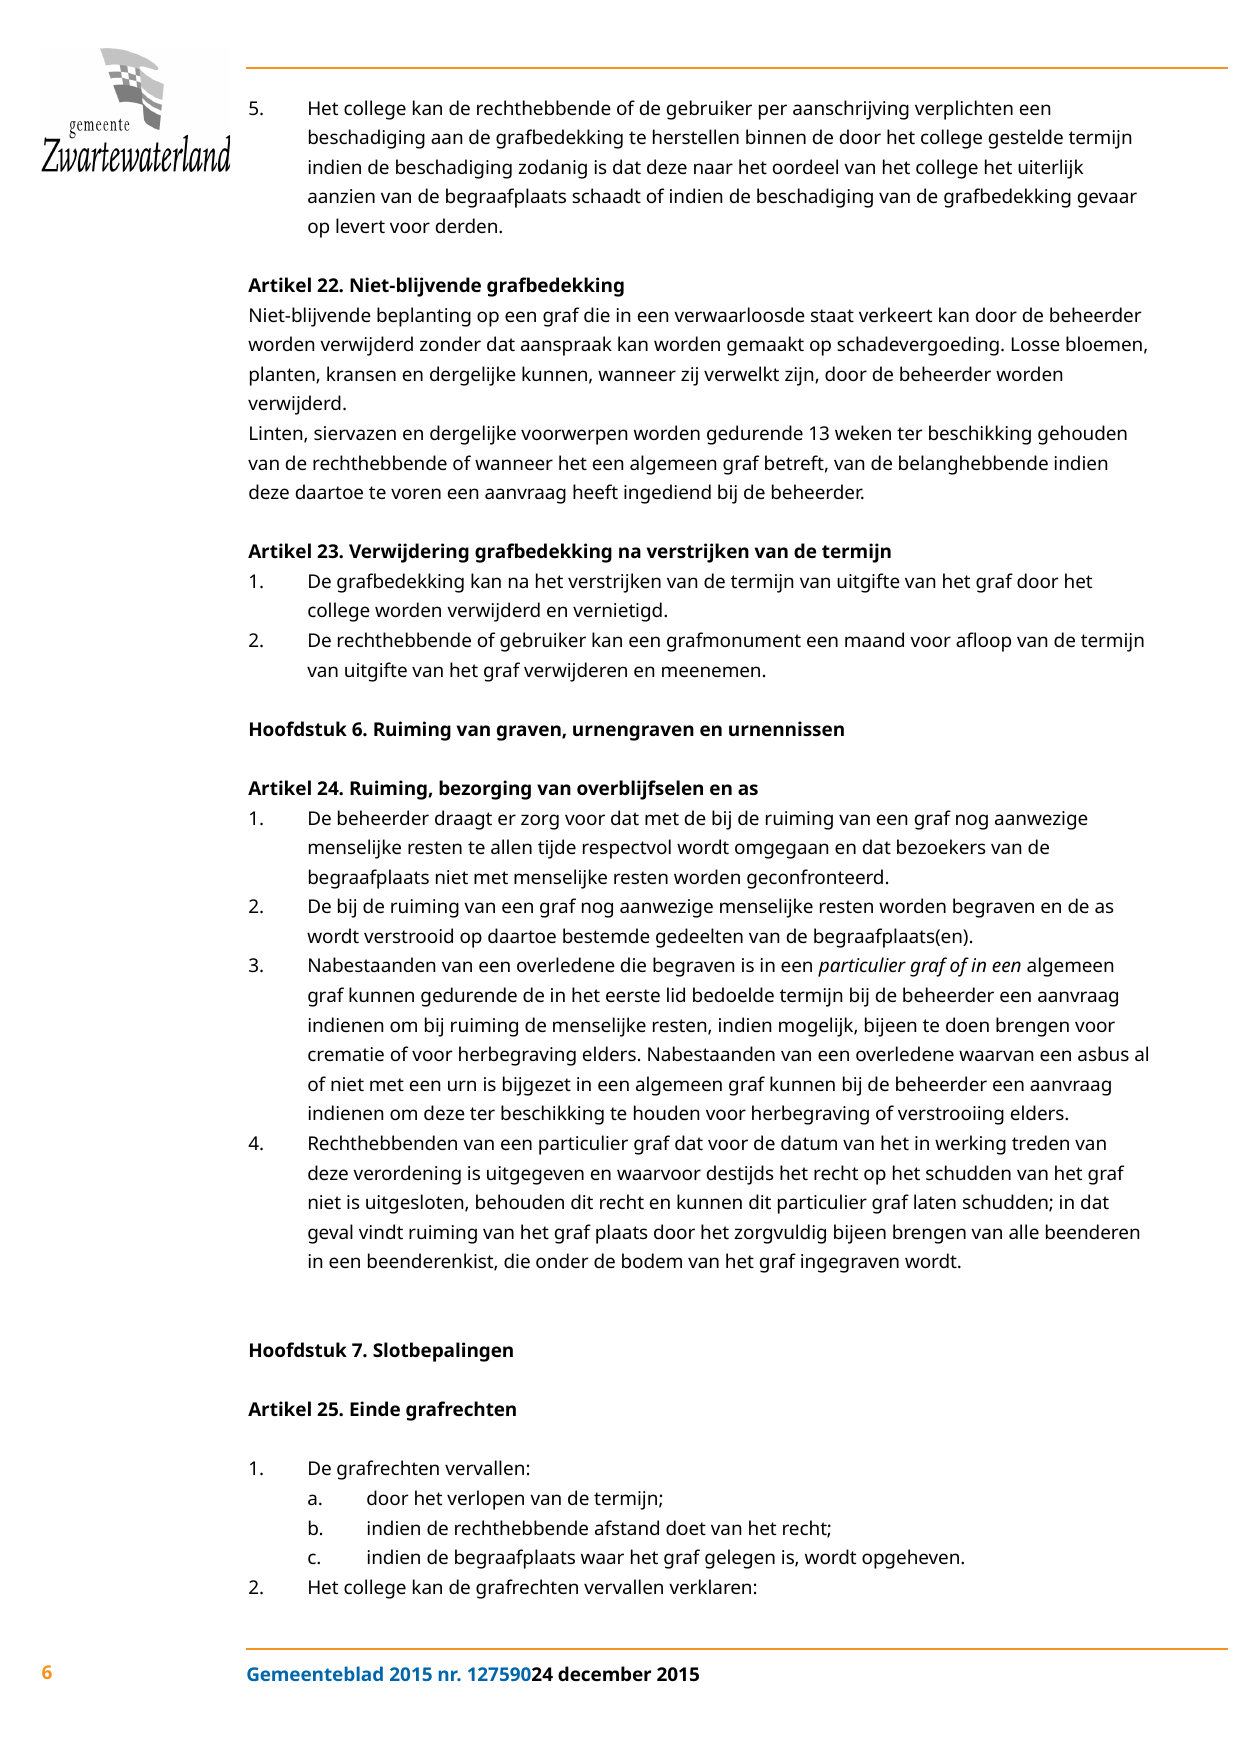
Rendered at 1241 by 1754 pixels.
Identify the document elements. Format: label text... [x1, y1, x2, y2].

list De grafrechten vervallen: [248, 1456, 1152, 1481]
list Rechthebbenden van een particulier graf dat voor de datum van het in werking treden van deze verordening is uitgegeven en waarvoor destijds het recht op het schudden van het graf niet is uitgesloten, behouden dit recht en kunnen dit particulier graf laten schudden; in dat geval vindt ruiming van het graf plaats door het zorgvuldig bijeen brengen van alle beenderen in een beenderenkist, die onder de bodem van het graf ingegraven wordt. [248, 1130, 1152, 1274]
list De grafbedekking kan na het verstrijken van de termijn van uitgifte van het graf door het college worden verwijderd en vernietigd. [248, 568, 1152, 623]
list door het verlopen van de termijn; [307, 1485, 1152, 1511]
list indien de begraafplaats waar het graf gelegen is, wordt opgeheven. [307, 1544, 1152, 1570]
text Niet-blijvende beplanting op een graf die in een verwaarloosde staat verkeert kan door de beheerder worden verwijderd zonder dat aanspraak kan worden gemaakt op schadevergoeding. Losse bloemen, planten, kransen en dergelijke kunnen, wanneer zij verwelkt zijn, door de beheerder worden verwijderd. [248, 302, 1152, 416]
text Artikel 25. Einde grafrechten [248, 1396, 1152, 1422]
list De rechthebbende of gebruiker kan een grafmonument een maand voor afloop van de termijn van uitgifte van het graf verwijderen en meenemen. [248, 627, 1152, 683]
list De bij de ruiming van een graf nog aanwezige menselijke resten worden begraven en de as wordt verstrooid op daartoe bestemde gedeelten van de begraafplaats(en). [248, 893, 1152, 949]
text Artikel 23. Verwijdering grafbedekking na verstrijken van de termijn [248, 538, 1152, 564]
list De beheerder draagt er zorg voor dat met de bij de ruiming van een graf nog aanwezige menselijke resten te allen tijde respectvol wordt omgegaan en dat bezoekers van de begraafplaats niet met menselijke resten worden geconfronteerd. [248, 805, 1152, 890]
text Artikel 22. Niet-blijvende grafbedekking [248, 272, 1152, 298]
text Hoofdstuk 6. Ruiming van graven, urnengraven en urnennissen [248, 716, 1152, 742]
text Linten, siervazen en dergelijke voorwerpen worden gedurende 13 weken ter beschikking gehouden van de rechthebbende of wanneer het een algemeen graf betreft, van de belanghebbende indien deze daartoe te voren een aanvraag heeft ingediend bij de beheerder. [248, 420, 1152, 505]
list Het college kan de rechthebbende of de gebruiker per aanschrijving verplichten een beschadiging aan de grafbedekking te herstellen binnen de door het college gestelde termijn indien de beschadiging zodanig is dat deze naar het oordeel van het college het uiterlijk aanzien van de begraafplaats schaadt of indien de beschadiging van de grafbedekking gevaar op levert voor derden. [248, 95, 1152, 239]
list Nabestaanden van een overledene die begraven is in een particulier graf of in een algemeen graf kunnen gedurende de in het eerste lid bedoelde termijn bij de beheerder een aanvraag indienen om bij ruiming de menselijke resten, indien mogelijk, bijeen te doen brengen voor crematie of voor herbegraving elders. Nabestaanden van een overledene waarvan een asbus al of niet met een urn is bijgezet in een algemeen graf kunnen bij de beheerder een aanvraag indienen om deze ter beschikking te houden voor herbegraving of verstrooiing elders. [248, 953, 1152, 1126]
picture [41, 47, 231, 172]
list Het college kan de grafrechten vervallen verklaren: [248, 1574, 1152, 1600]
text Artikel 24. Ruiming, bezorging van overblijfselen en as [248, 775, 1152, 801]
list indien de rechthebbende afstand doet van het recht; [307, 1515, 1152, 1541]
text Hoofdstuk 7. Slotbepalingen [248, 1337, 1152, 1363]
